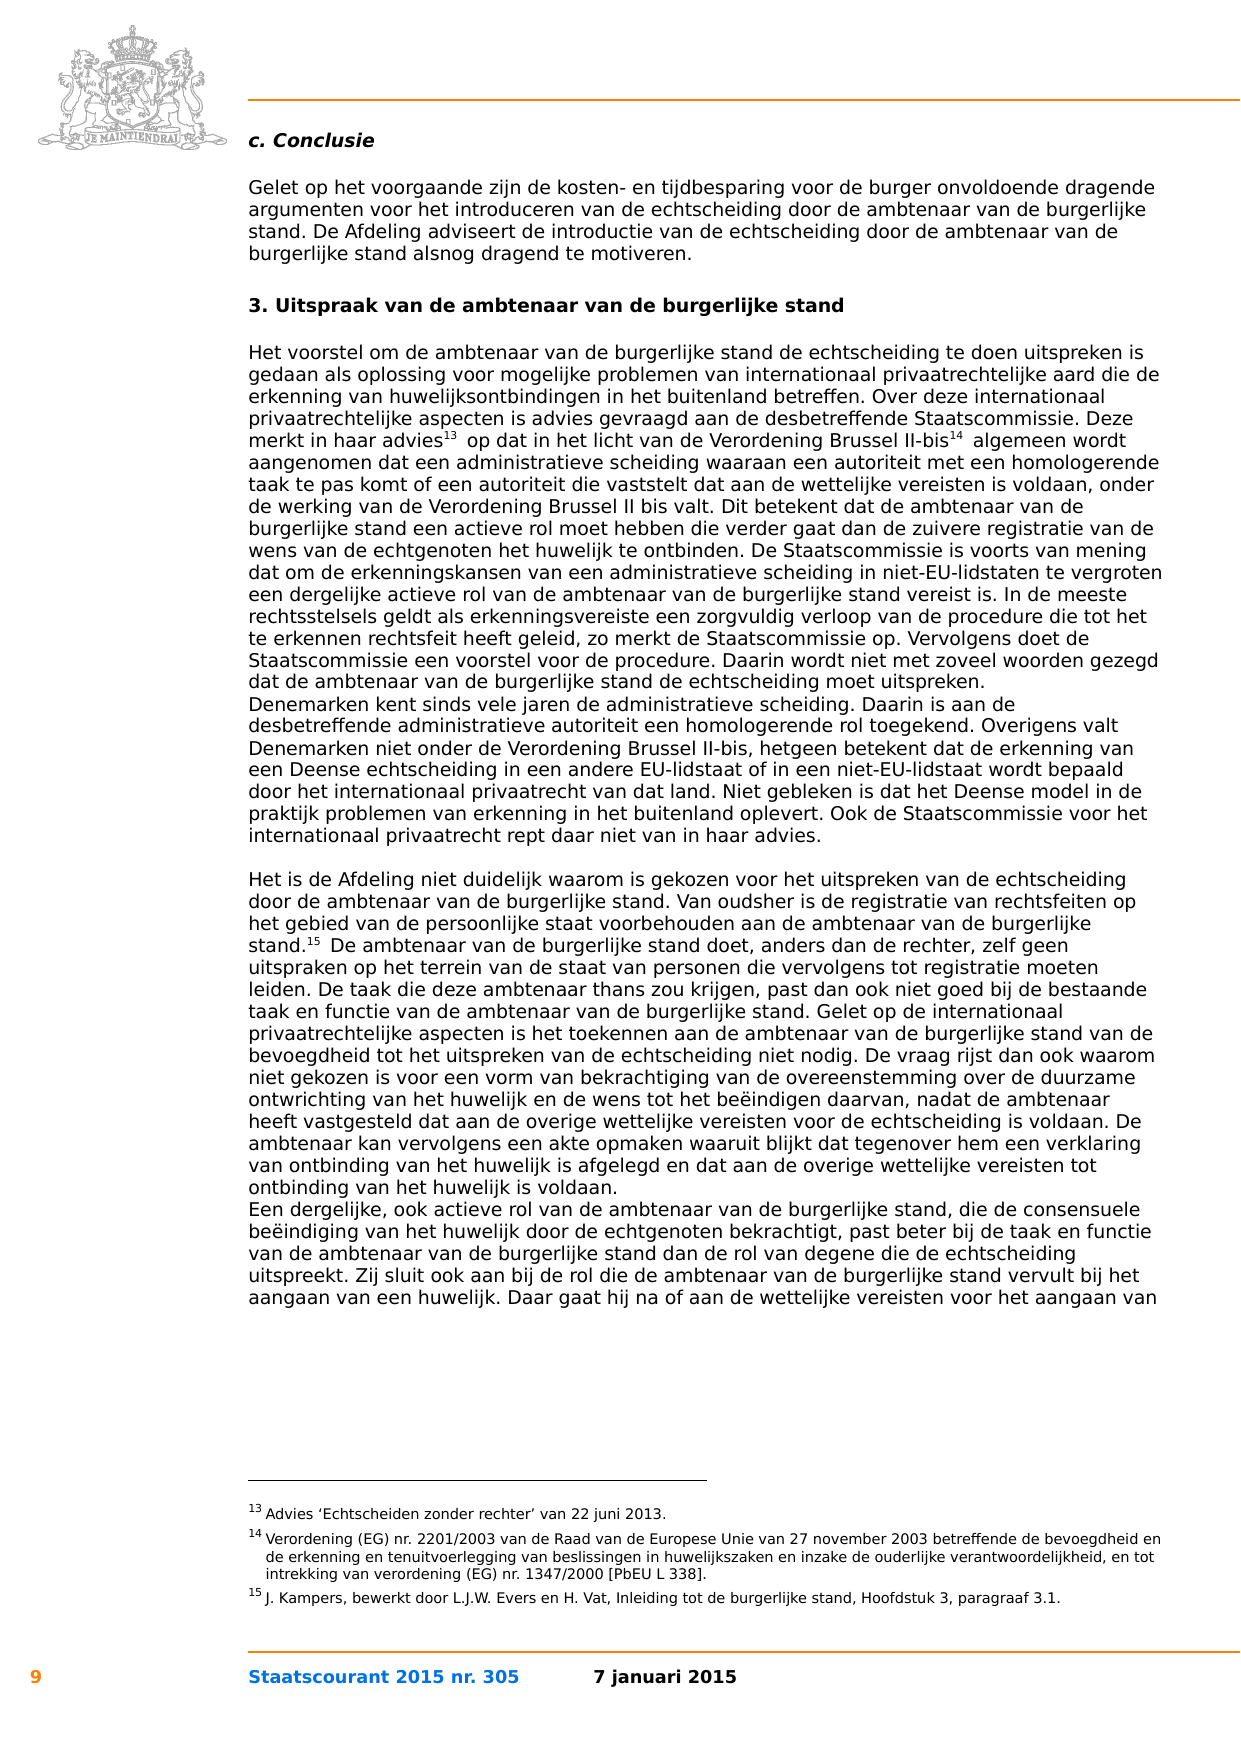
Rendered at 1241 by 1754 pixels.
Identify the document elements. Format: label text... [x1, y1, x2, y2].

text J. Kampers, bewerkt door L.J.W. Evers en H. Vat, Inleiding tot de burgerlijke stand, Hoofdstuk 3, paragraaf 3.1. [248, 1586, 1163, 1608]
text Gelet op het voorgaande zijn de kosten- en tijdbesparing voor de burger onvoldoende dragende argumenten voor het introduceren van de echtscheiding door de ambtenaar van de burgerlijke stand. De Afdeling adviseert de introductie van de echtscheiding door de ambtenaar van de burgerlijke stand alsnog dragend te motiveren. [248, 177, 1163, 265]
text Denemarken kent sinds vele jaren de administratieve scheiding. Daarin is aan de desbetreffende administratieve autoriteit een homologerende rol toegekend. Overigens valt Denemarken niet onder de Verordening Brussel II-bis, hetgeen betekent dat de erkenning van een Deense echtscheiding in een andere EU-lidstaat of in een niet-EU-lidstaat wordt bepaald door het internationaal privaatrecht van dat land. Niet gebleken is dat het Deense model in de praktijk problemen van erkenning in het buitenland oplevert. Ook de Staatscommissie voor het internationaal privaatrecht rept daar niet van in haar advies. [248, 693, 1163, 847]
text Een dergelijke, ook actieve rol van de ambtenaar van de burgerlijke stand, die de consensuele beëindiging van het huwelijk door de echtgenoten bekrachtigt, past beter bij de taak en functie van de ambtenaar van de burgerlijke stand dan de rol van degene die de echtscheiding uitspreekt. Zij sluit ook aan bij de rol die de ambtenaar van de burgerlijke stand vervult bij het aangaan van een huwelijk. Daar gaat hij na of aan de wettelijke vereisten voor het aangaan van [248, 1199, 1163, 1353]
subtitle c. Conclusie [248, 130, 1163, 152]
text Het is de Afdeling niet duidelijk waarom is gekozen voor het uitspreken van de echtscheiding door de ambtenaar van de burgerlijke stand. Van oudsher is de registratie van rechtsfeiten op het gebied van de persoonlijke staat voorbehouden aan de ambtenaar van de burgerlijke stand. De ambtenaar van de burgerlijke stand doet, anders dan de rechter, zelf geen uitspraken op het terrein van de staat van personen die vervolgens tot registratie moeten leiden. De taak die deze ambtenaar thans zou krijgen, past dan ook niet goed bij de bestaande taak en functie van de ambtenaar van de burgerlijke stand. Gelet op de internationaal privaatrechtelijke aspecten is het toekennen aan de ambtenaar van de burgerlijke stand van de bevoegdheid tot het uitspreken van de echtscheiding niet nodig. De vraag rijst dan ook waarom niet gekozen is voor een vorm van bekrachtiging van de overeenstemming over de duurzame ontwrichting van het huwelijk en de wens tot het beëindigen daarvan, nadat de ambtenaar heeft vastgesteld dat aan de overige wettelijke vereisten voor de echtscheiding is voldaan. De ambtenaar kan vervolgens een akte opmaken waaruit blijkt dat tegenover hem een verklaring van ontbinding van het huwelijk is afgelegd en dat aan de overige wettelijke vereisten tot ontbinding van het huwelijk is voldaan. [248, 869, 1163, 1199]
subtitle 3. Uitspraak van de ambtenaar van de burgerlijke stand [248, 295, 1163, 317]
text Verordening (EG) nr. 2201/2003 van de Raad van de Europese Unie van 27 november 2003 betreffende de bevoegdheid en de erkenning en tenuitvoerlegging van beslissingen in huwelijkszaken en inzake de ouderlijke verantwoordelijkheid, en tot intrekking van verordening (EG) nr. 1347/2000 [PbEU L 338]. [248, 1527, 1163, 1583]
picture [38, 25, 227, 150]
text Advies ‘Echtscheiden zonder rechter’ van 22 juni 2013. [248, 1502, 1163, 1524]
text Het voorstel om de ambtenaar van de burgerlijke stand de echtscheiding te doen uitspreken is gedaan als oplossing voor mogelijke problemen van internationaal privaatrechtelijke aard die de erkenning van huwelijksontbindingen in het buitenland betreffen. Over deze internationaal privaatrechtelijke aspecten is advies gevraagd aan de desbetreffende Staatscommissie. Deze merkt in haar advies op dat in het licht van de Verordening Brussel II-bis algemeen wordt aangenomen dat een administratieve scheiding waaraan een autoriteit met een homologerende taak te pas komt of een autoriteit die vaststelt dat aan de wettelijke vereisten is voldaan, onder de werking van de Verordening Brussel II bis valt. Dit betekent dat de ambtenaar van de burgerlijke stand een actieve rol moet hebben die verder gaat dan de zuivere registratie van de wens van de echtgenoten het huwelijk te ontbinden. De Staatscommissie is voorts van mening dat om de erkenningskansen van een administratieve scheiding in niet-EU-lidstaten te vergroten een dergelijke actieve rol van de ambtenaar van de burgerlijke stand vereist is. In de meeste rechtsstelsels geldt als erkenningsvereiste een zorgvuldig verloop van de procedure die tot het te erkennen rechtsfeit heeft geleid, zo merkt de Staatscommissie op. Vervolgens doet de Staatscommissie een voorstel voor de procedure. Daarin wordt niet met zoveel woorden gezegd dat de ambtenaar van de burgerlijke stand de echtscheiding moet uitspreken. [248, 342, 1163, 693]
